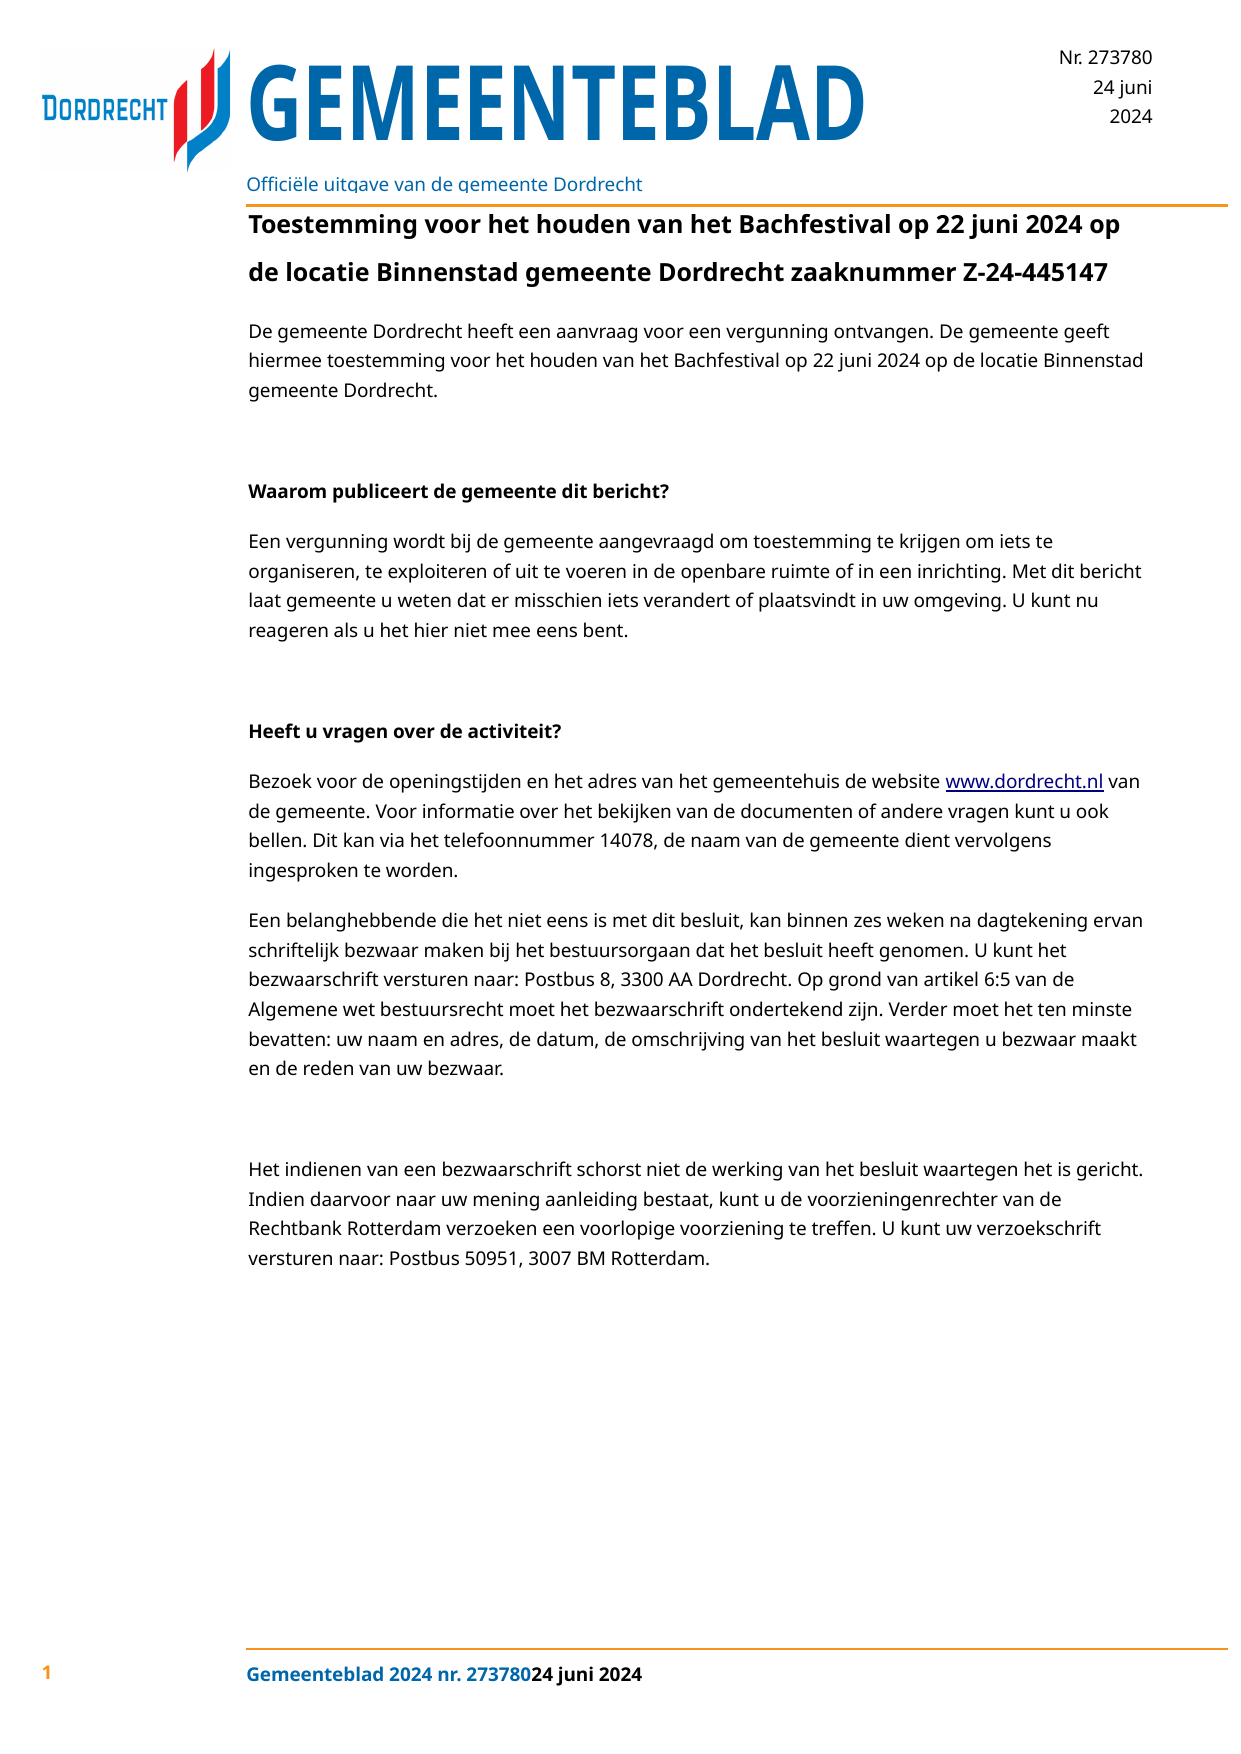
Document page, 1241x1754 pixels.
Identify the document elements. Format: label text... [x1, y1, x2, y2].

text Een belanghebbende die het niet eens is met dit besluit, kan binnen zes weken na dagtekening ervan schriftelijk bezwaar maken bij het bestuursorgaan dat het besluit heeft genomen. U kunt het bezwaarschrift versturen naar: Postbus 8, 3300 AA Dordrecht. Op grond van artikel 6:5 van de Algemene wet bestuursrecht moet het bezwaarschrift ondertekend zijn. Verder moet het ten minste bevatten: uw naam en adres, de datum, de omschrijving van het besluit waartegen u bezwaar maakt en de reden van uw bezwaar. [248, 907, 1152, 1081]
text Bezoek voor de openingstijden en het adres van het gemeentehuis de website www.dordrecht.nl van de gemeente. Voor informatie over het bekijken van de documenten of andere vragen kunt u ook bellen. Dit kan via het telefoonnummer 14078, de naam van de gemeente dient vervolgens ingesproken te worden. [248, 768, 1152, 883]
text De gemeente Dordrecht heeft een aanvraag voor een vergunning ontvangen. De gemeente geeft hiermee toestemming voor het houden van het Bachfestival op 22 juni 2024 op de locatie Binnenstad gemeente Dordrecht. [248, 318, 1152, 403]
text Waarom publiceert de gemeente dit bericht? [248, 478, 1152, 504]
picture [41, 47, 231, 172]
text Een vergunning wordt bij de gemeente aangevraagd om toestemming te krijgen om iets te organiseren, te exploiteren of uit te voeren in de openbare ruimte of in een inrichting. Met dit bericht laat gemeente u weten dat er misschien iets verandert of plaatsvindt in uw omgeving. U kunt nu reageren als u het hier niet mee eens bent. [248, 528, 1152, 643]
text Het indienen van een bezwaarschrift schorst niet de werking van het besluit waartegen het is gericht. Indien daarvoor naar uw mening aanleiding bestaat, kunt u de voorzieningenrechter van de Rechtbank Rotterdam verzoeken een voorlopige voorziening te treffen. U kunt uw verzoekschrift versturen naar: Postbus 50951, 3007 BM Rotterdam. [248, 1156, 1152, 1271]
text Heeft u vragen over de activiteit? [248, 718, 1152, 744]
text Toestemming voor het houden van het Bachfestival op 22 juni 2024 op de locatie Binnenstad gemeente Dordrecht zaaknummer Z-24-445147 [248, 207, 1152, 288]
